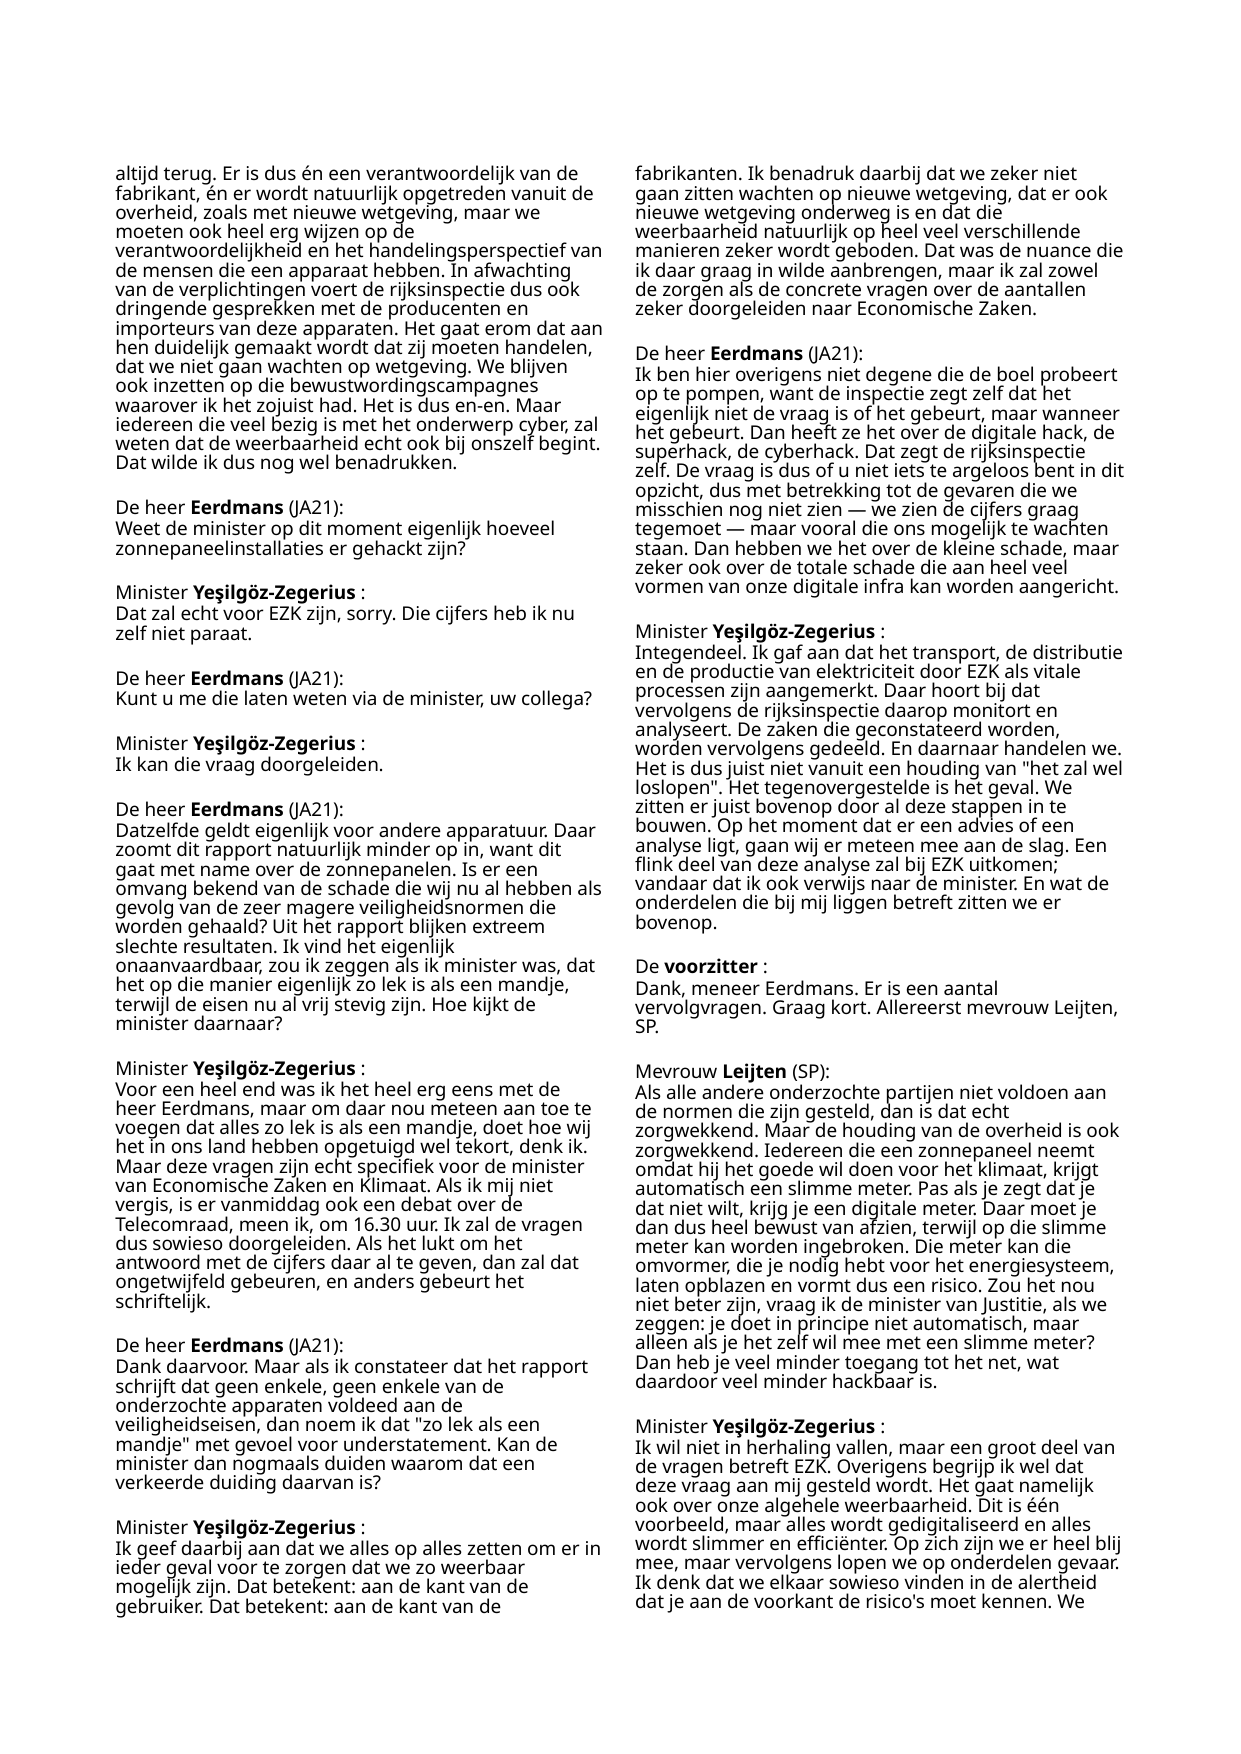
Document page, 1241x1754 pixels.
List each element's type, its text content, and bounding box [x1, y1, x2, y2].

text Datzelfde geldt eigenlijk voor andere apparatuur. Daar zoomt dit rapport natuurlijk minder op in, want dit gaat met name over de zonnepanelen. Is er een omvang bekend van de schade die wij nu al hebben als gevolg van de zeer magere veiligheidsnormen die worden gehaald? Uit het rapport blijken extreem slechte resultaten. Ik vind het eigenlijk onaanvaardbaar, zou ik zeggen als ik minister was, dat het op die manier eigenlijk zo lek is als een mandje, terwijl de eisen nu al vrij stevig zijn. Hoe kijkt de minister daarnaar? [115, 822, 605, 1034]
text Ik wil niet in herhaling vallen, maar een groot deel van de vragen betreft EZK. Overigens begrijp ik wel dat deze vraag aan mij gesteld wordt. Het gaat namelijk ook over onze algehele weerbaarheid. Dit is één voorbeeld, maar alles wordt gedigitaliseerd en alles wordt slimmer en efficiënter. Op zich zijn we er heel blij mee, maar vervolgens lopen we op onderdelen gevaar. Ik denk dat we elkaar sowieso vinden in de alertheid dat je aan de voorkant de risico's moet kennen. We [635, 1439, 1125, 1612]
text De heer Eerdmans (JA21): [635, 340, 1125, 366]
text Minister Yeşilgöz-Zegerius : [115, 1514, 605, 1540]
text De heer Eerdmans (JA21): [115, 665, 605, 690]
text De voorzitter : [635, 954, 1125, 979]
text Minister Yeşilgöz-Zegerius : [115, 579, 605, 605]
text Ik kan die vraag doorgeleiden. [115, 756, 605, 776]
text Minister Yeşilgöz-Zegerius : [115, 731, 605, 756]
text Kunt u me die laten weten via de minister, uw collega? [115, 690, 605, 710]
text Weet de minister op dit moment eigenlijk hoeveel zonnepaneelinstallaties er gehackt zijn? [115, 520, 605, 559]
text altijd terug. Er is dus én een verantwoordelijk van de fabrikant, én er wordt natuurlijk opgetreden vanuit de overheid, zoals met nieuwe wetgeving, maar we moeten ook heel erg wijzen op de verantwoordelijkheid en het handelingsperspectief van de mensen die een apparaat hebben. In afwachting van de verplichtingen voert de rijksinspectie dus ook dringende gesprekken met de producenten en importeurs van deze apparaten. Het gaat erom dat aan hen duidelijk gemaakt wordt dat zij moeten handelen, dat we niet gaan wachten op wetgeving. We blijven ook inzetten op die bewustwordingscampagnes waarover ik het zojuist had. Het is dus en-en. Maar iedereen die veel bezig is met het onderwerp cyber, zal weten dat de weerbaarheid echt ook bij onszelf begint. Dat wilde ik dus nog wel benadrukken. [115, 165, 605, 474]
text Ik geef daarbij aan dat we alles op alles zetten om er in ieder geval voor te zorgen dat we zo weerbaar mogelijk zijn. Dat betekent: aan de kant van de gebruiker. Dat betekent: aan de kant van de [115, 1540, 605, 1617]
text Integendeel. Ik gaf aan dat het transport, de distributie en de productie van elektriciteit door EZK als vitale processen zijn aangemerkt. Daar hoort bij dat vervolgens de rijksinspectie daarop monitort en analyseert. De zaken die geconstateerd worden, worden vervolgens gedeeld. En daarnaar handelen we. Het is dus juist niet vanuit een houding van "het zal wel loslopen". Het tegenovergestelde is het geval. We zitten er juist bovenop door al deze stappen in te bouwen. Op het moment dat er een advies of een analyse ligt, gaan wij er meteen mee aan de slag. Een flink deel van deze analyse zal bij EZK uitkomen; vandaar dat ik ook verwijs naar de minister. En wat de onderdelen die bij mij liggen betreft zitten we er bovenop. [635, 644, 1125, 933]
text Minister Yeşilgöz-Zegerius : [115, 1055, 605, 1081]
text Minister Yeşilgöz-Zegerius : [635, 618, 1125, 644]
text fabrikanten. Ik benadruk daarbij dat we zeker niet gaan zitten wachten op nieuwe wetgeving, dat er ook nieuwe wetgeving onderweg is en dat die weerbaarheid natuurlijk op heel veel verschillende manieren zeker wordt geboden. Dat was de nuance die ik daar graag in wilde aanbrengen, maar ik zal zowel de zorgen als de concrete vragen over de aantallen zeker doorgeleiden naar Economische Zaken. [635, 165, 1125, 319]
text De heer Eerdmans (JA21): [115, 1333, 605, 1358]
text Dank, meneer Eerdmans. Er is een aantal vervolgvragen. Graag kort. Allereerst mevrouw Leijten, SP. [635, 979, 1125, 1037]
text Mevrouw Leijten (SP): [635, 1058, 1125, 1084]
text Minister Yeşilgöz-Zegerius : [635, 1413, 1125, 1439]
text Dank daarvoor. Maar als ik constateer dat het rapport schrijft dat geen enkele, geen enkele van de onderzochte apparaten voldeed aan de veiligheidseisen, dan noem ik dat "zo lek als een mandje" met gevoel voor understatement. Kan de minister dan nogmaals duiden waarom dat een verkeerde duiding daarvan is? [115, 1358, 605, 1493]
text Dat zal echt voor EZK zijn, sorry. Die cijfers heb ik nu zelf niet paraat. [115, 605, 605, 644]
text Als alle andere onderzochte partijen niet voldoen aan de normen die zijn gesteld, dan is dat echt zorgwekkend. Maar de houding van de overheid is ook zorgwekkend. Iedereen die een zonnepaneel neemt omdat hij het goede wil doen voor het klimaat, krijgt automatisch een slimme meter. Pas als je zegt dat je dat niet wilt, krijg je een digitale meter. Daar moet je dan dus heel bewust van afzien, terwijl op die slimme meter kan worden ingebroken. Die meter kan die omvormer, die je nodig hebt voor het energiesysteem, laten opblazen en vormt dus een risico. Zou het nou niet beter zijn, vraag ik de minister van Justitie, als we zeggen: je doet in principe niet automatisch, maar alleen als je het zelf wil mee met een slimme meter? Dan heb je veel minder toegang tot het net, wat daardoor veel minder hackbaar is. [635, 1084, 1125, 1392]
text Ik ben hier overigens niet degene die de boel probeert op te pompen, want de inspectie zegt zelf dat het eigenlijk niet de vraag is of het gebeurt, maar wanneer het gebeurt. Dan heeft ze het over de digitale hack, de superhack, de cyberhack. Dat zegt de rijksinspectie zelf. De vraag is dus of u niet iets te argeloos bent in dit opzicht, dus met betrekking tot de gevaren die we misschien nog niet zien — we zien de cijfers graag tegemoet — maar vooral die ons mogelijk te wachten staan. Dan hebben we het over de kleine schade, maar zeker ook over de totale schade die aan heel veel vormen van onze digitale infra kan worden aangericht. [635, 366, 1125, 597]
text De heer Eerdmans (JA21): [115, 796, 605, 822]
text De heer Eerdmans (JA21): [115, 494, 605, 520]
text Voor een heel end was ik het heel erg eens met de heer Eerdmans, maar om daar nou meteen aan toe te voegen dat alles zo lek is als een mandje, doet hoe wij het in ons land hebben opgetuigd wel tekort, denk ik. Maar deze vragen zijn echt specifiek voor de minister van Economische Zaken en Klimaat. Als ik mij niet vergis, is er vanmiddag ook een debat over de Telecomraad, meen ik, om 16.30 uur. Ik zal de vragen dus sowieso doorgeleiden. Als het lukt om het antwoord met de cijfers daar al te geven, dan zal dat ongetwijfeld gebeuren, en anders gebeurt het schriftelijk. [115, 1081, 605, 1312]
